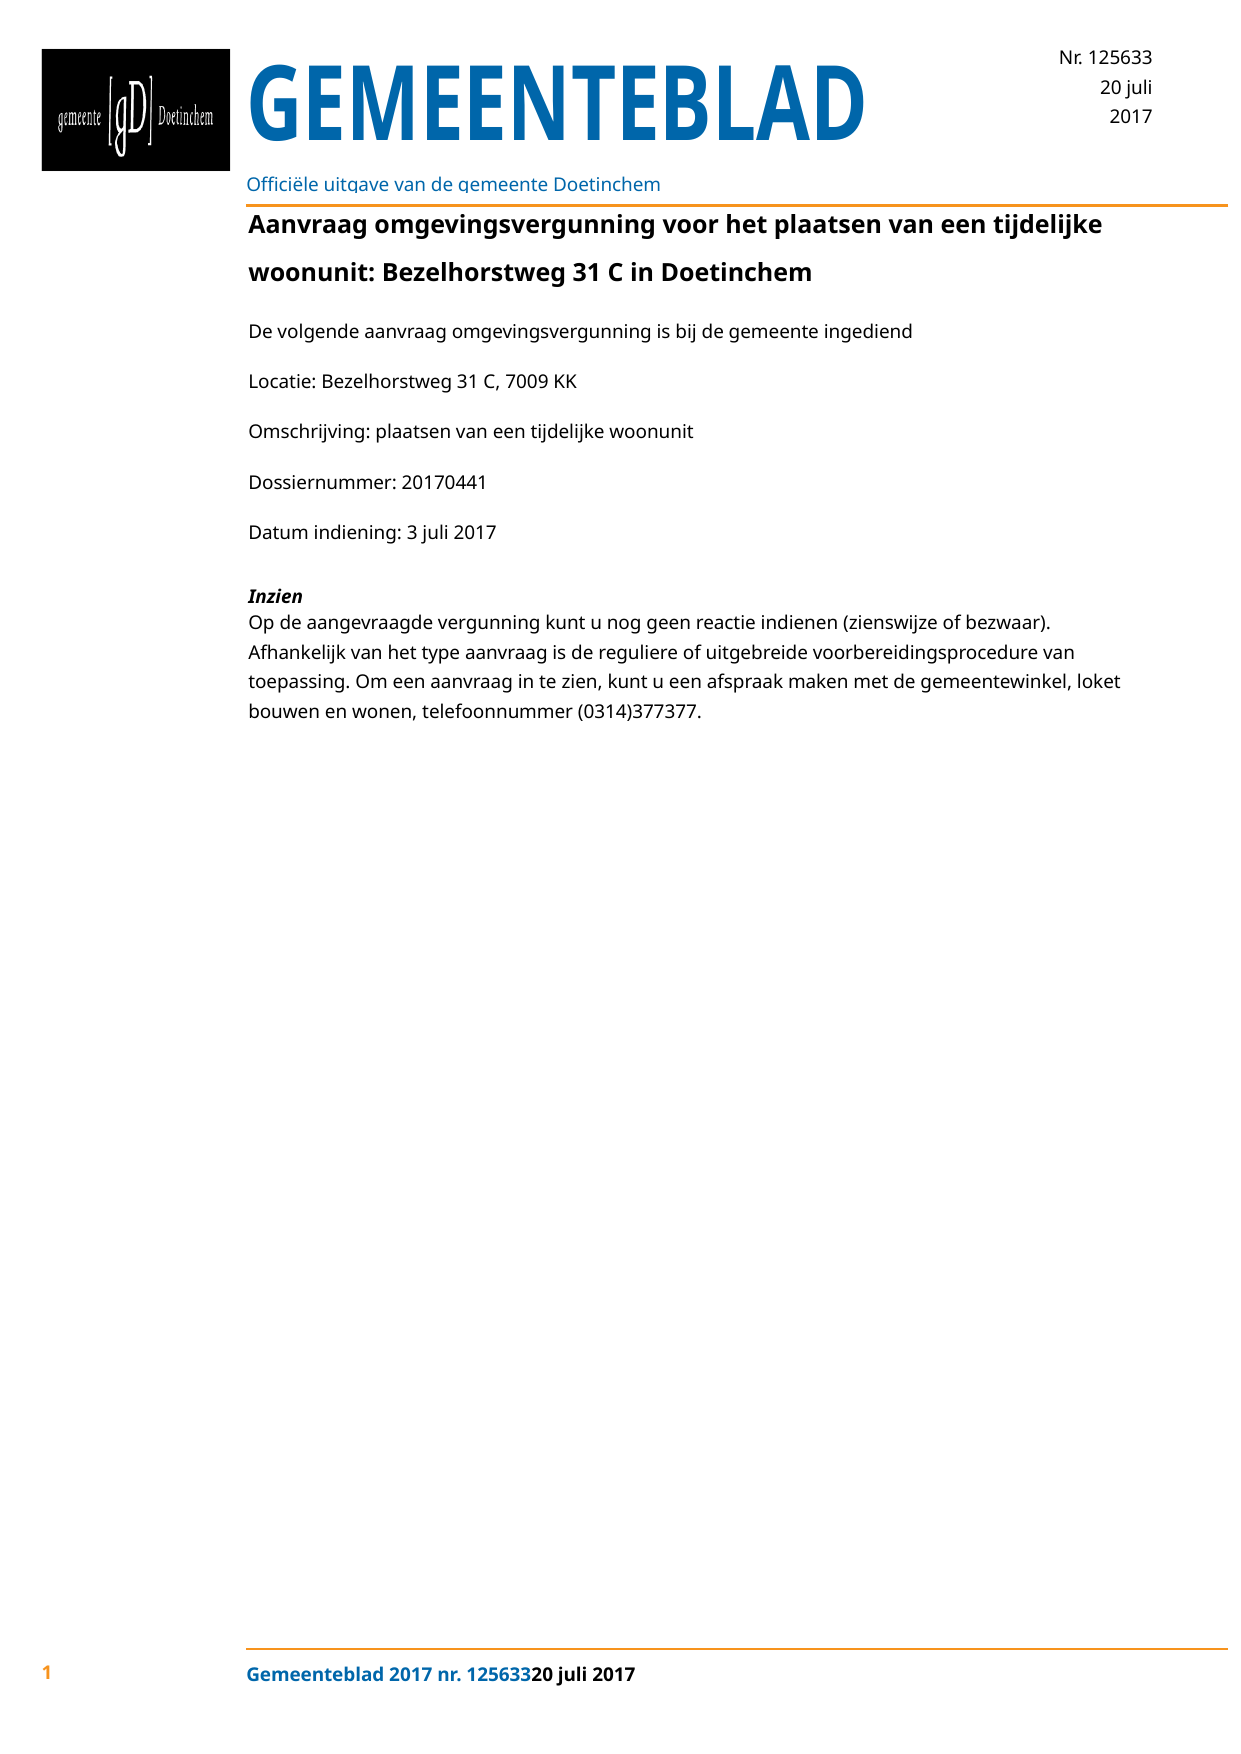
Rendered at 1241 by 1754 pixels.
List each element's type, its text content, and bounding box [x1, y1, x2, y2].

text Dossiernummer: 20170441 [248, 469, 1152, 495]
text Aanvraag omgevingsvergunning voor het plaatsen van een tijdelijke woonunit: Bezelhorstweg 31 C in Doetinchem [248, 207, 1152, 288]
text Op de aangevraagde vergunning kunt u nog geen reactie indienen (zienswijze of bezwaar). Afhankelijk van het type aanvraag is de reguliere of uitgebreide voorbereidingsprocedure van toepassing. Om een aanvraag in te zien, kunt u een afspraak maken met de gemeentewinkel, loket bouwen en wonen, telefoonnummer (0314)377377. [248, 609, 1152, 724]
text Locatie: Bezelhorstweg 31 C, 7009 KK [248, 368, 1152, 394]
text De volgende aanvraag omgevingsvergunning is bij de gemeente ingediend [248, 318, 1152, 344]
text Inzien [248, 583, 1152, 609]
text Datum indiening: 3 juli 2017 [248, 519, 1152, 545]
picture [41, 47, 231, 172]
text Omschrijving: plaatsen van een tijdelijke woonunit [248, 419, 1152, 444]
